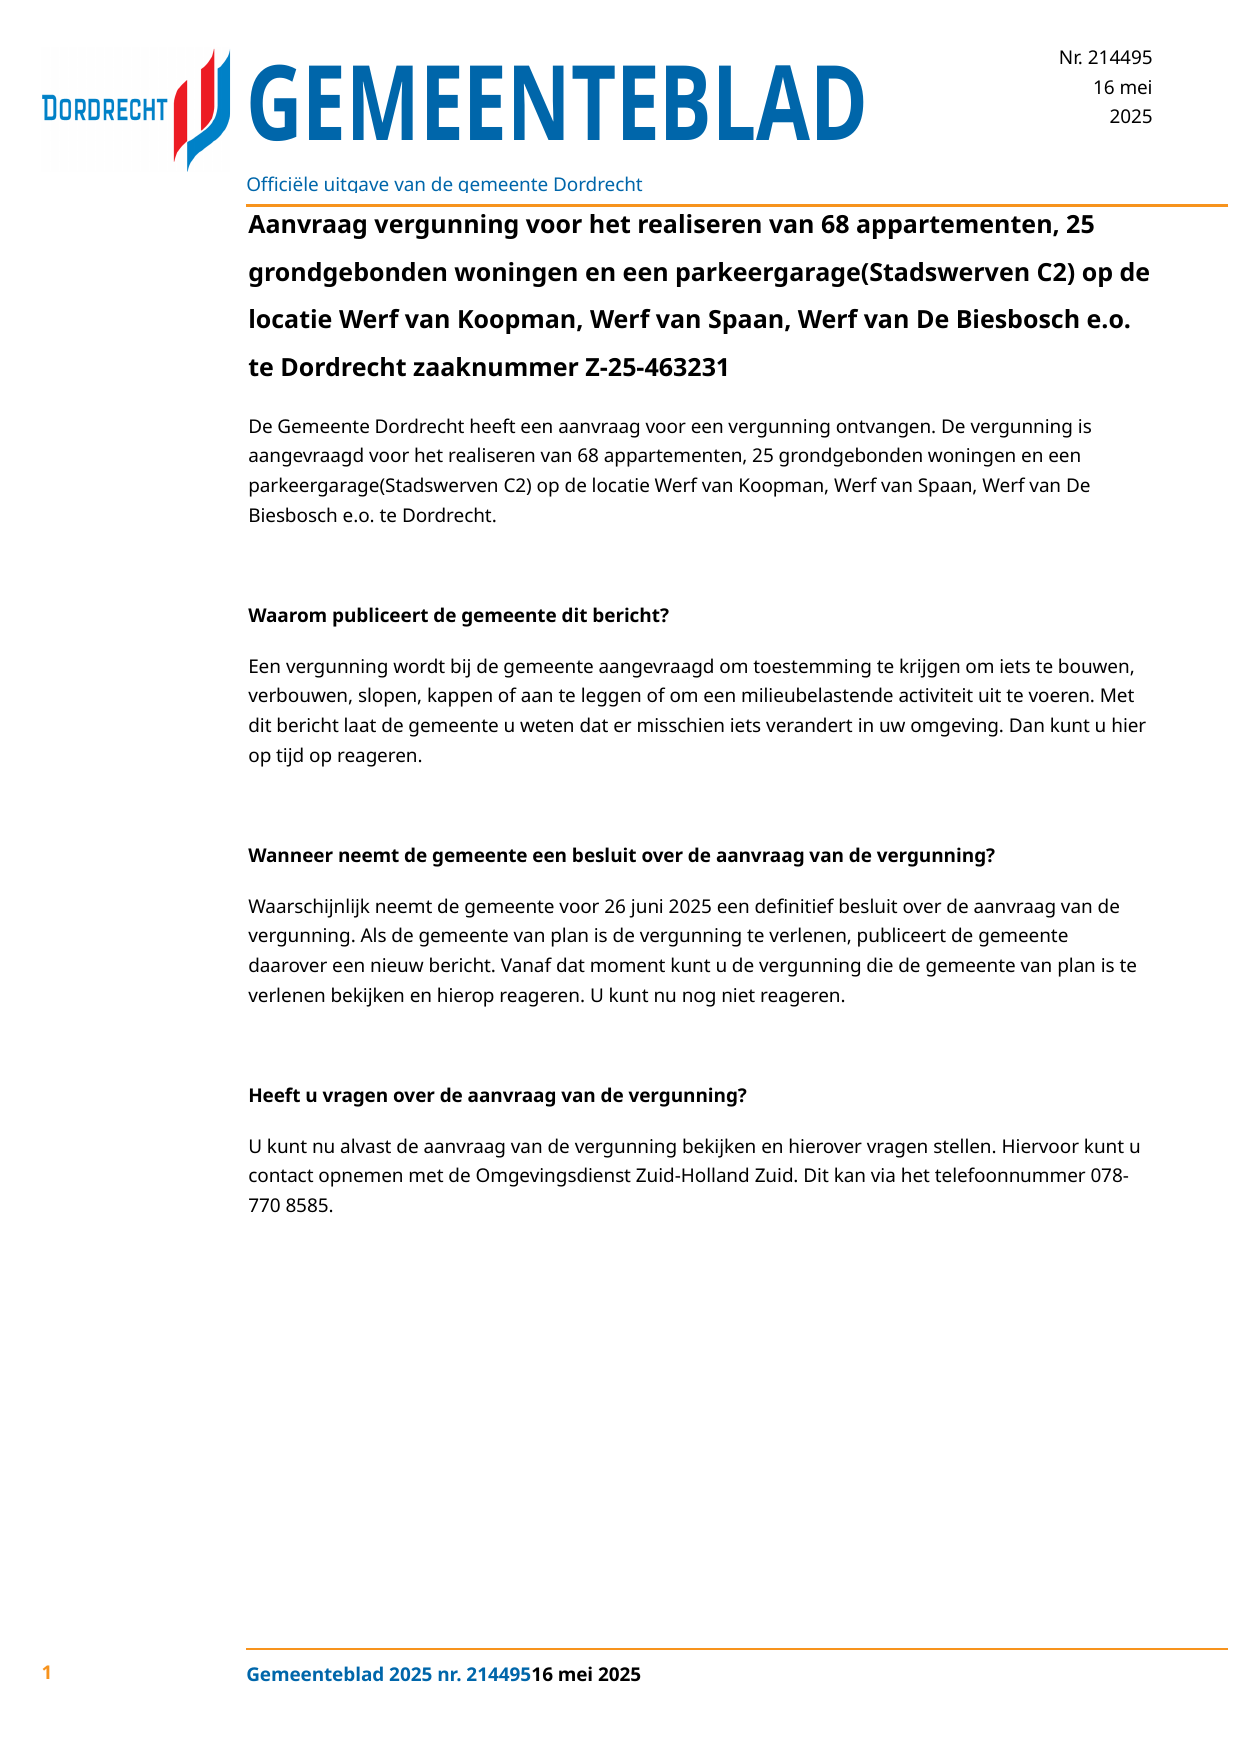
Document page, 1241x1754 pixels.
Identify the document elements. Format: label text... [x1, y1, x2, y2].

text De Gemeente Dordrecht heeft een aanvraag voor een vergunning ontvangen. De vergunning is aangevraagd voor het realiseren van 68 appartementen, 25 grondgebonden woningen en een parkeergarage(Stadswerven C2) op de locatie Werf van Koopman, Werf van Spaan, Werf van De Biesbosch e.o. te Dordrecht. [248, 413, 1152, 528]
text Waarschijnlijk neemt de gemeente voor 26 juni 2025 een definitief besluit over de aanvraag van de vergunning. Als de gemeente van plan is de vergunning te verlenen, publiceert de gemeente daarover een nieuw bericht. Vanaf dat moment kunt u de vergunning die de gemeente van plan is te verlenen bekijken en hierop reageren. U kunt nu nog niet reageren. [248, 893, 1152, 1008]
text Heeft u vragen over de aanvraag van de vergunning? [248, 1083, 1152, 1108]
picture [41, 47, 231, 172]
text U kunt nu alvast de aanvraag van de vergunning bekijken en hierover vragen stellen. Hiervoor kunt u contact opnemen met de Omgevingsdienst Zuid-Holland Zuid. Dit kan via het telefoonnummer 078-770 8585. [248, 1133, 1152, 1218]
text Aanvraag vergunning voor het realiseren van 68 appartementen, 25 grondgebonden woningen en een parkeergarage(Stadswerven C2) op de locatie Werf van Koopman, Werf van Spaan, Werf van De Biesbosch e.o. te Dordrecht zaaknummer Z-25-463231 [248, 207, 1152, 384]
text Wanneer neemt de gemeente een besluit over de aanvraag van de vergunning? [248, 843, 1152, 868]
text Waarom publiceert de gemeente dit bericht? [248, 603, 1152, 628]
text Een vergunning wordt bij de gemeente aangevraagd om toestemming te krijgen om iets te bouwen, verbouwen, slopen, kappen of aan te leggen of om een milieubelastende activiteit uit te voeren. Met dit bericht laat de gemeente u weten dat er misschien iets verandert in uw omgeving. Dan kunt u hier op tijd op reageren. [248, 653, 1152, 768]
